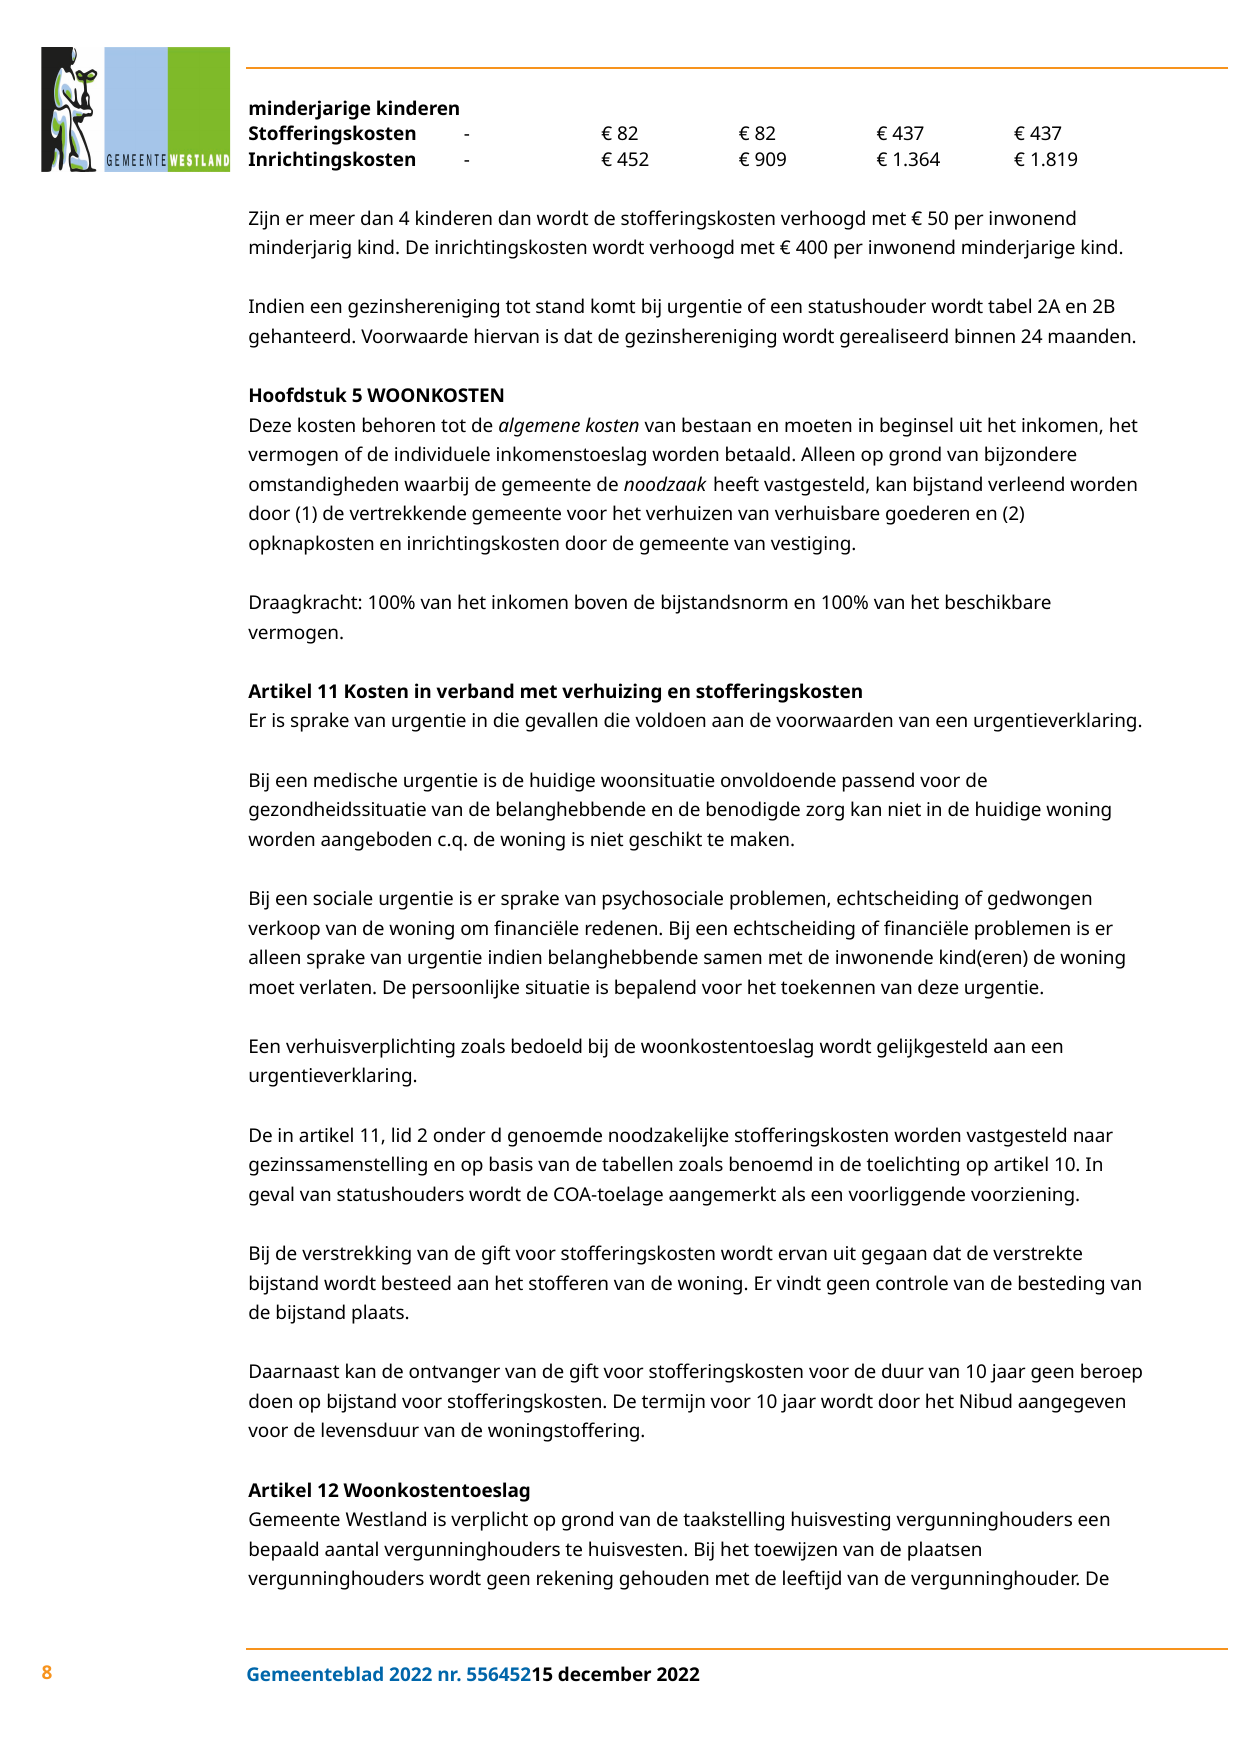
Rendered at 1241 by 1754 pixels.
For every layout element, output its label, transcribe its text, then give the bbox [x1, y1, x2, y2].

table_cell € 909 [739, 146, 876, 172]
text Bij een sociale urgentie is er sprake van psychosociale problemen, echtscheiding of gedwongen verkoop van de woning om financiële redenen. Bij een echtscheiding of financiële problemen is er alleen sprake van urgentie indien belanghebbende samen met de inwonende kind(eren) de woning moet verlaten. De persoonlijke situatie is bepalend voor het toekennen van deze urgentie. [248, 885, 1152, 1000]
table_header [876, 95, 1014, 121]
text Artikel 11 Kosten in verband met verhuizing en stofferingskosten [248, 678, 1152, 704]
table_cell € 1.819 [1014, 146, 1152, 172]
text Daarnaast kan de ontvanger van de gift voor stofferingskosten voor de duur van 10 jaar geen beroep doen op bijstand voor stofferingskosten. De termijn voor 10 jaar wordt door het Nibud aangegeven voor de levensduur van de woningstoffering. [248, 1358, 1152, 1443]
table_cell € 82 [601, 121, 739, 146]
table_cell € 1.364 [876, 146, 1014, 172]
text Gemeente Westland is verplicht op grond van de taakstelling huisvesting vergunninghouders een bepaald aantal vergunninghouders te huisvesten. Bij het toewijzen van de plaatsen vergunninghouders wordt geen rekening gehouden met de leeftijd van de vergunninghouder. De [248, 1506, 1152, 1591]
table_cell € 82 [739, 121, 876, 146]
table_cell Inrichtingskosten [248, 146, 463, 172]
text Draagkracht: 100% van het inkomen boven de bijstandsnorm en 100% van het beschikbare vermogen. [248, 589, 1152, 645]
text Er is sprake van urgentie in die gevallen die voldoen aan de voorwaarden van een urgentieverklaring. [248, 708, 1152, 733]
text Zijn er meer dan 4 kinderen dan wordt de stofferingskosten verhoogd met € 50 per inwonend minderjarig kind. De inrichtingskosten wordt verhoogd met € 400 per inwonend minderjarige kind. [248, 205, 1152, 260]
text Deze kosten behoren tot de algemene kosten van bestaan en moeten in beginsel uit het inkomen, het vermogen of de individuele inkomenstoeslag worden betaald. Alleen op grond van bijzondere omstandigheden waarbij de gemeente de noodzaak heeft vastgesteld, kan bijstand verleend worden door (1) de vertrekkende gemeente voor het verhuizen van verhuisbare goederen en (2) opknapkosten en inrichtingskosten door de gemeente van vestiging. [248, 412, 1152, 556]
table_header [1014, 95, 1152, 121]
table_header [601, 95, 739, 121]
table_cell € 437 [1014, 121, 1152, 146]
text Bij de verstrekking van de gift voor stofferingskosten wordt ervan uit gegaan dat de verstrekte bijstand wordt besteed aan het stofferen van de woning. Er vindt geen controle van de besteding van de bijstand plaats. [248, 1240, 1152, 1325]
table_cell Stofferingskosten [248, 121, 463, 146]
table_cell € 437 [876, 121, 1014, 146]
table_cell € 452 [601, 146, 739, 172]
table_header [739, 95, 876, 121]
text De in artikel 11, lid 2 onder d genoemde noodzakelijke stofferingskosten worden vastgesteld naar gezinssamenstelling en op basis van de tabellen zoals benoemd in de toelichting op artikel 10. In geval van statushouders wordt de COA-toelage aangemerkt als een voorliggende voorziening. [248, 1122, 1152, 1207]
text Indien een gezinshereniging tot stand komt bij urgentie of een statushouder wordt tabel 2A en 2B gehanteerd. Voorwaarde hiervan is dat de gezinshereniging wordt gerealiseerd binnen 24 maanden. [248, 293, 1152, 349]
text Artikel 12 Woonkostentoeslag [248, 1477, 1152, 1503]
table_cell - [464, 121, 601, 146]
text Een verhuisverplichting zoals bedoeld bij de woonkostentoeslag wordt gelijkgesteld aan een urgentieverklaring. [248, 1033, 1152, 1088]
text Hoofdstuk 5 WOONKOSTEN [248, 382, 1152, 408]
table_header minderjarige kinderen [248, 95, 463, 121]
table_cell - [464, 146, 601, 172]
picture [41, 47, 231, 172]
text Bij een medische urgentie is de huidige woonsituatie onvoldoende passend voor de gezondheidssituatie van de belanghebbende en de benodigde zorg kan niet in de huidige woning worden aangeboden c.q. de woning is niet geschikt te maken. [248, 767, 1152, 852]
table_header [464, 95, 601, 121]
